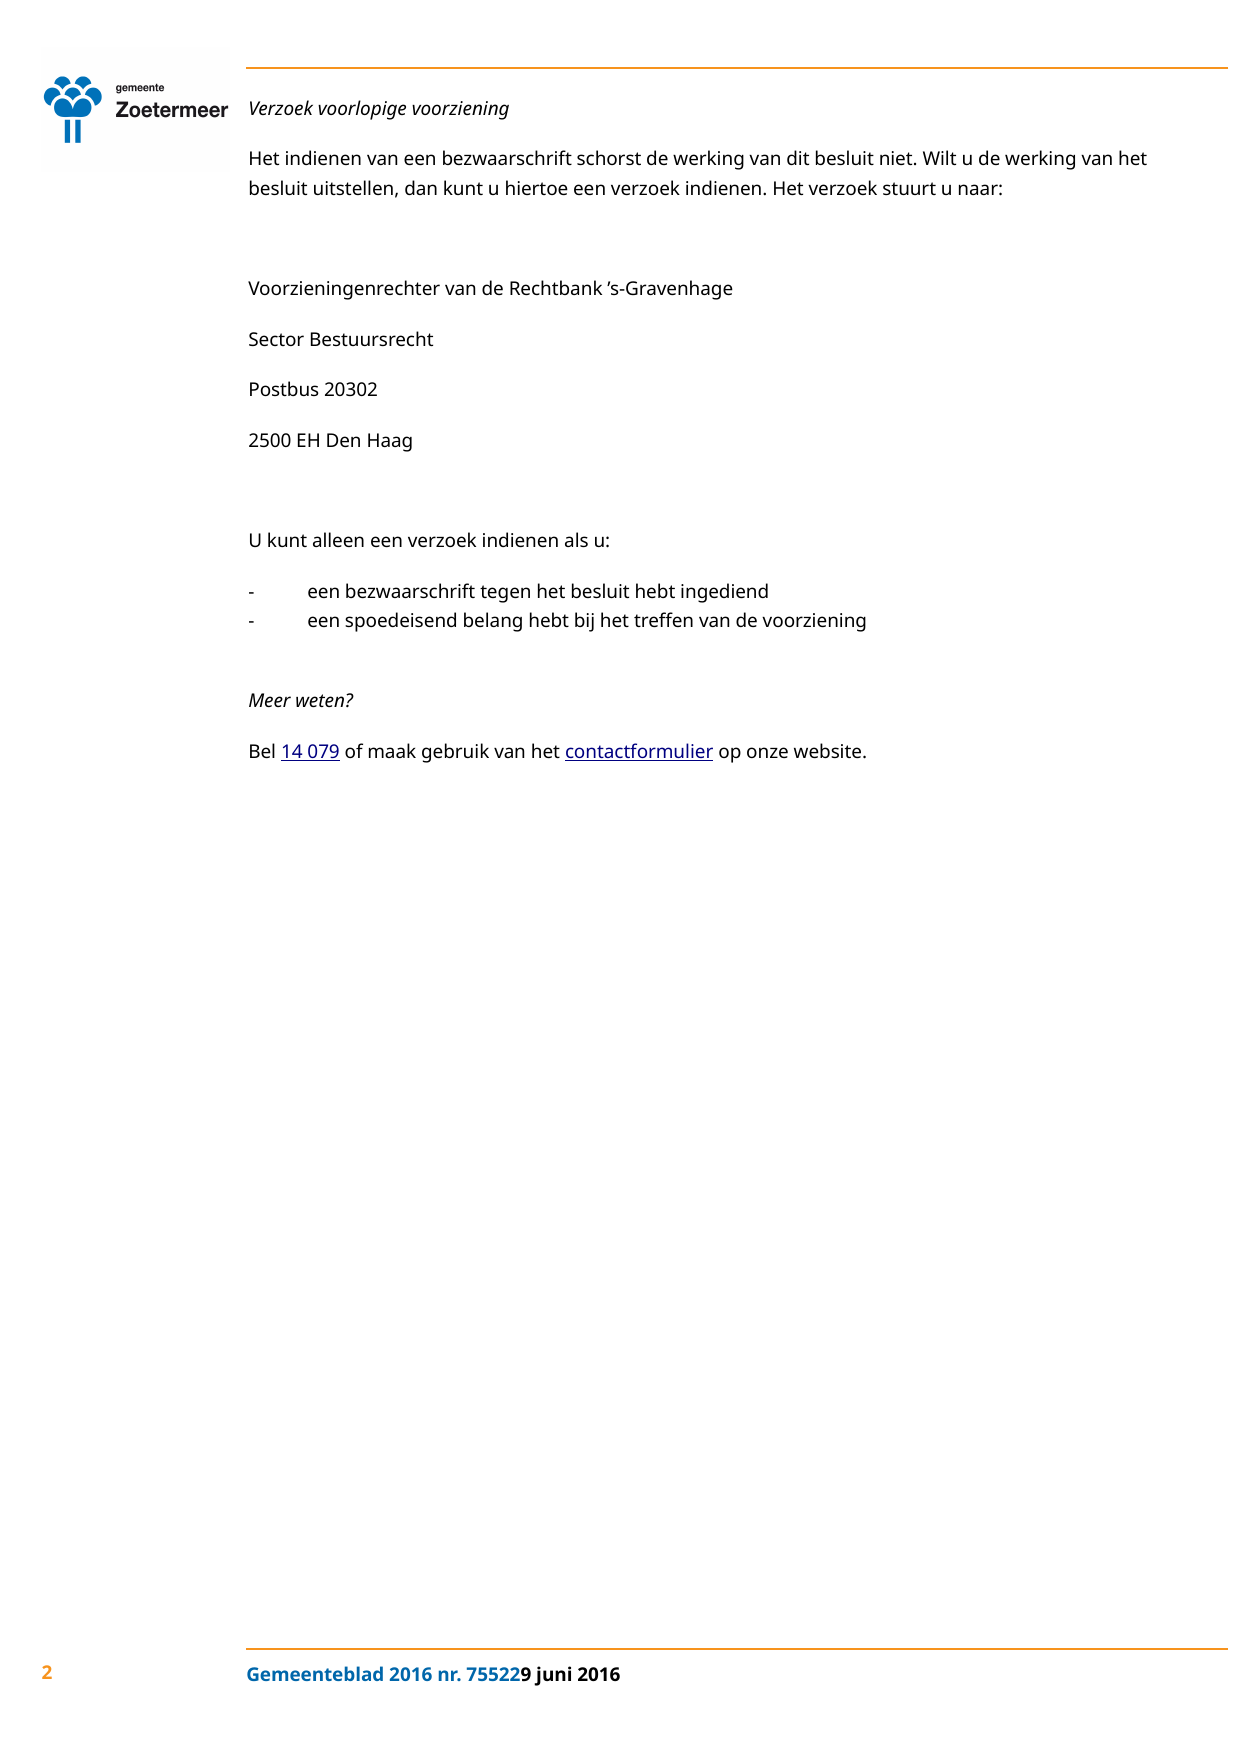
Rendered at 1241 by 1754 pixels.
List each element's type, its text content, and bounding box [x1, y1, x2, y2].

text Meer weten? [248, 688, 1152, 713]
text U kunt alleen een verzoek indienen als u: [248, 528, 1152, 553]
text Het indienen van een bezwaarschrift schorst de werking van dit besluit niet. Wilt u de werking van het besluit uitstellen, dan kunt u hiertoe een verzoek indienen. Het verzoek stuurt u naar: [248, 145, 1152, 201]
text Bel 14 079 of maak gebruik van het contactformulier op onze website. [248, 738, 1152, 764]
list een bezwaarschrift tegen het besluit hebt ingediend [248, 578, 1152, 604]
text Voorzieningenrechter van de Rechtbank ’s-Gravenhage [248, 276, 1152, 301]
text Verzoek voorlopige voorziening [248, 95, 1152, 121]
list een spoedeisend belang hebt bij het treffen van de voorziening [248, 608, 1152, 633]
text 2500 EH Den Haag [248, 427, 1152, 453]
text Sector Bestuursrecht [248, 326, 1152, 352]
text Postbus 20302 [248, 376, 1152, 402]
picture [41, 47, 231, 172]
